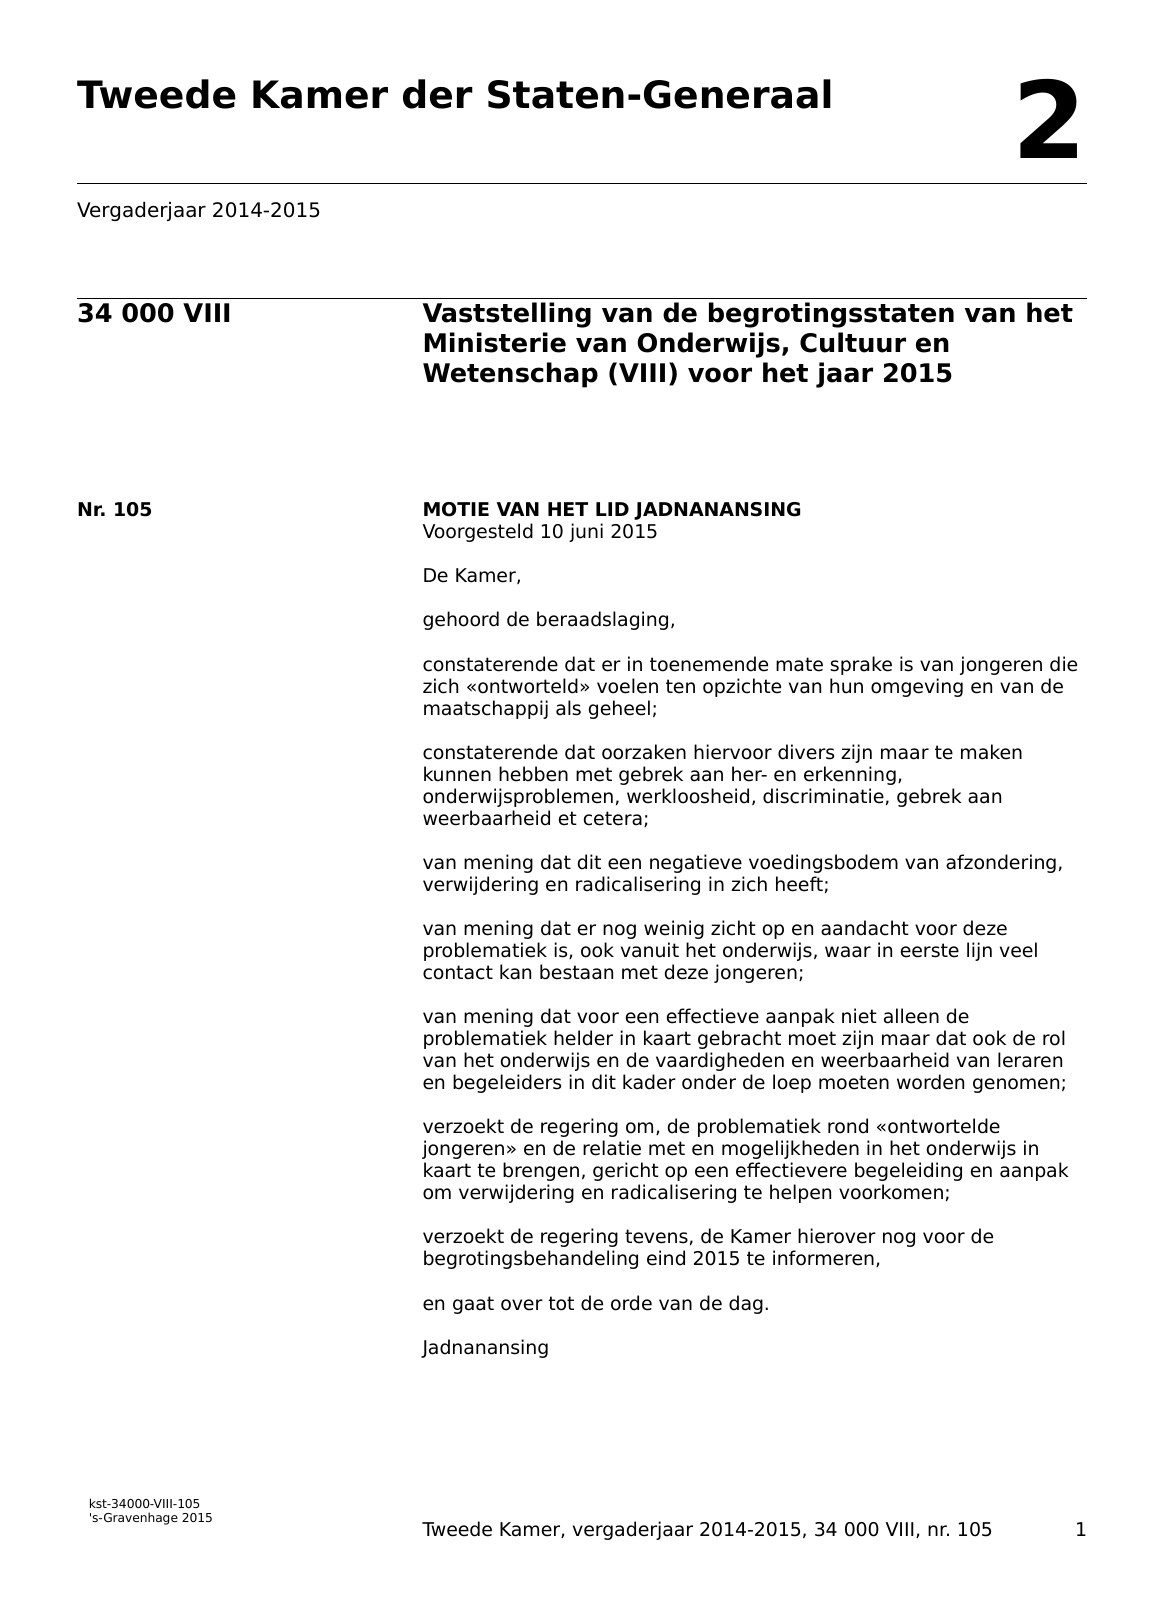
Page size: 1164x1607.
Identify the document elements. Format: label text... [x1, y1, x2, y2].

subtitle 34 000 VIII Vaststelling van de begrotingsstaten van het Ministerie van Onderwijs, Cultuur en Wetenschap (VIII) voor het jaar 2015 [77, 299, 1087, 388]
table_cell Vergaderjaar 2014-2015 [77, 184, 1087, 298]
text van mening dat dit een negatieve voedingsbodem van afzondering, verwijdering en radicalisering in zich heeft; [422, 852, 1087, 896]
text Jadnanansing [422, 1337, 1087, 1358]
text 's-Gravenhage 2015 [88, 1511, 323, 1525]
text van mening dat voor een effectieve aanpak niet alleen de problematiek helder in kaart gebracht moet zijn maar dat ook de rol van het onderwijs en de vaardigheden en weerbaarheid van leraren en begeleiders in dit kader onder de loep moeten worden genomen; [422, 1006, 1087, 1094]
text verzoekt de regering om, de problematiek rond «ontwortelde jongeren» en de relatie met en mogelijkheden in het onderwijs in kaart te brengen, gericht op een effectievere begeleiding en aanpak om verwijdering en radicalisering te helpen voorkomen; [422, 1116, 1087, 1204]
subtitle Nr. 105 MOTIE VAN HET LID JADNANANSING [77, 499, 1087, 521]
text constaterende dat er in toenemende mate sprake is van jongeren die zich «ontworteld» voelen ten opzichte van hun omgeving en van de maatschappij als geheel; [422, 653, 1087, 719]
text verzoekt de regering tevens, de Kamer hierover nog voor de begrotingsbehandeling eind 2015 te informeren, [422, 1226, 1087, 1270]
text Voorgesteld 10 juni 2015 [422, 521, 1087, 543]
table_header 2 [886, 59, 1087, 183]
text kst-34000-VIII-105 [88, 1497, 323, 1511]
table_header Tweede Kamer der Staten-Generaal [77, 59, 886, 183]
text van mening dat er nog weinig zicht op en aandacht voor deze problematiek is, ook vanuit het onderwijs, waar in eerste lijn veel contact kan bestaan met deze jongeren; [422, 918, 1087, 984]
text De Kamer, [422, 565, 1087, 587]
text gehoord de beraadslaging, [422, 609, 1087, 631]
text constaterende dat oorzaken hiervoor divers zijn maar te maken kunnen hebben met gebrek aan her- en erkenning, onderwijsproblemen, werkloosheid, discriminatie, gebrek aan weerbaarheid et cetera; [422, 742, 1087, 829]
text en gaat over tot de orde van de dag. [422, 1292, 1087, 1314]
